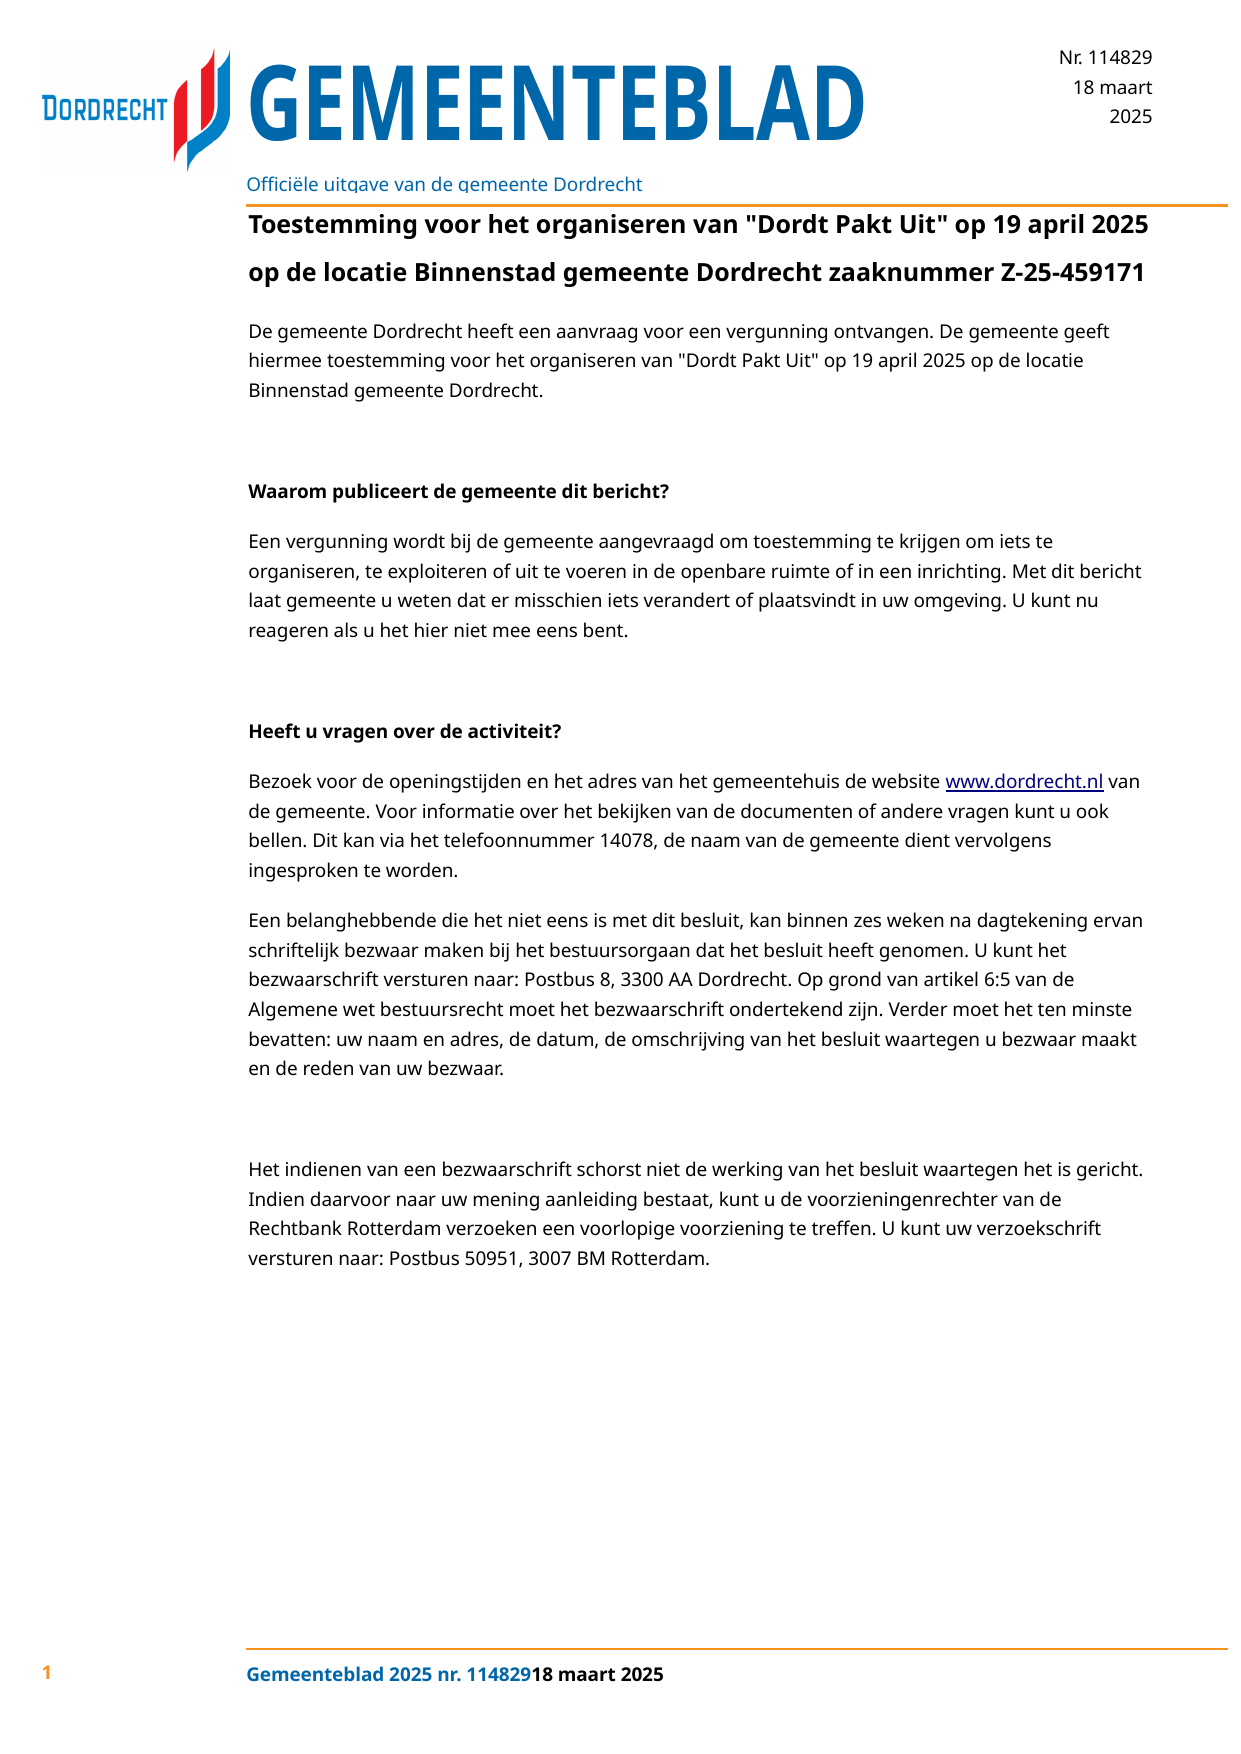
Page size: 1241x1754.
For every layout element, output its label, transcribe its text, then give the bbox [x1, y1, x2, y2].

text Heeft u vragen over de activiteit? [248, 718, 1152, 744]
text Waarom publiceert de gemeente dit bericht? [248, 478, 1152, 504]
picture [41, 47, 231, 172]
text Het indienen van een bezwaarschrift schorst niet de werking van het besluit waartegen het is gericht. Indien daarvoor naar uw mening aanleiding bestaat, kunt u de voorzieningenrechter van de Rechtbank Rotterdam verzoeken een voorlopige voorziening te treffen. U kunt uw verzoekschrift versturen naar: Postbus 50951, 3007 BM Rotterdam. [248, 1156, 1152, 1271]
text Een belanghebbende die het niet eens is met dit besluit, kan binnen zes weken na dagtekening ervan schriftelijk bezwaar maken bij het bestuursorgaan dat het besluit heeft genomen. U kunt het bezwaarschrift versturen naar: Postbus 8, 3300 AA Dordrecht. Op grond van artikel 6:5 van de Algemene wet bestuursrecht moet het bezwaarschrift ondertekend zijn. Verder moet het ten minste bevatten: uw naam en adres, de datum, de omschrijving van het besluit waartegen u bezwaar maakt en de reden van uw bezwaar. [248, 907, 1152, 1081]
text Toestemming voor het organiseren van "Dordt Pakt Uit" op 19 april 2025 op de locatie Binnenstad gemeente Dordrecht zaaknummer Z-25-459171 [248, 207, 1152, 288]
text Een vergunning wordt bij de gemeente aangevraagd om toestemming te krijgen om iets te organiseren, te exploiteren of uit te voeren in de openbare ruimte of in een inrichting. Met dit bericht laat gemeente u weten dat er misschien iets verandert of plaatsvindt in uw omgeving. U kunt nu reageren als u het hier niet mee eens bent. [248, 528, 1152, 643]
text Bezoek voor de openingstijden en het adres van het gemeentehuis de website www.dordrecht.nl van de gemeente. Voor informatie over het bekijken van de documenten of andere vragen kunt u ook bellen. Dit kan via het telefoonnummer 14078, de naam van de gemeente dient vervolgens ingesproken te worden. [248, 768, 1152, 883]
text De gemeente Dordrecht heeft een aanvraag voor een vergunning ontvangen. De gemeente geeft hiermee toestemming voor het organiseren van "Dordt Pakt Uit" op 19 april 2025 op de locatie Binnenstad gemeente Dordrecht. [248, 318, 1152, 403]
